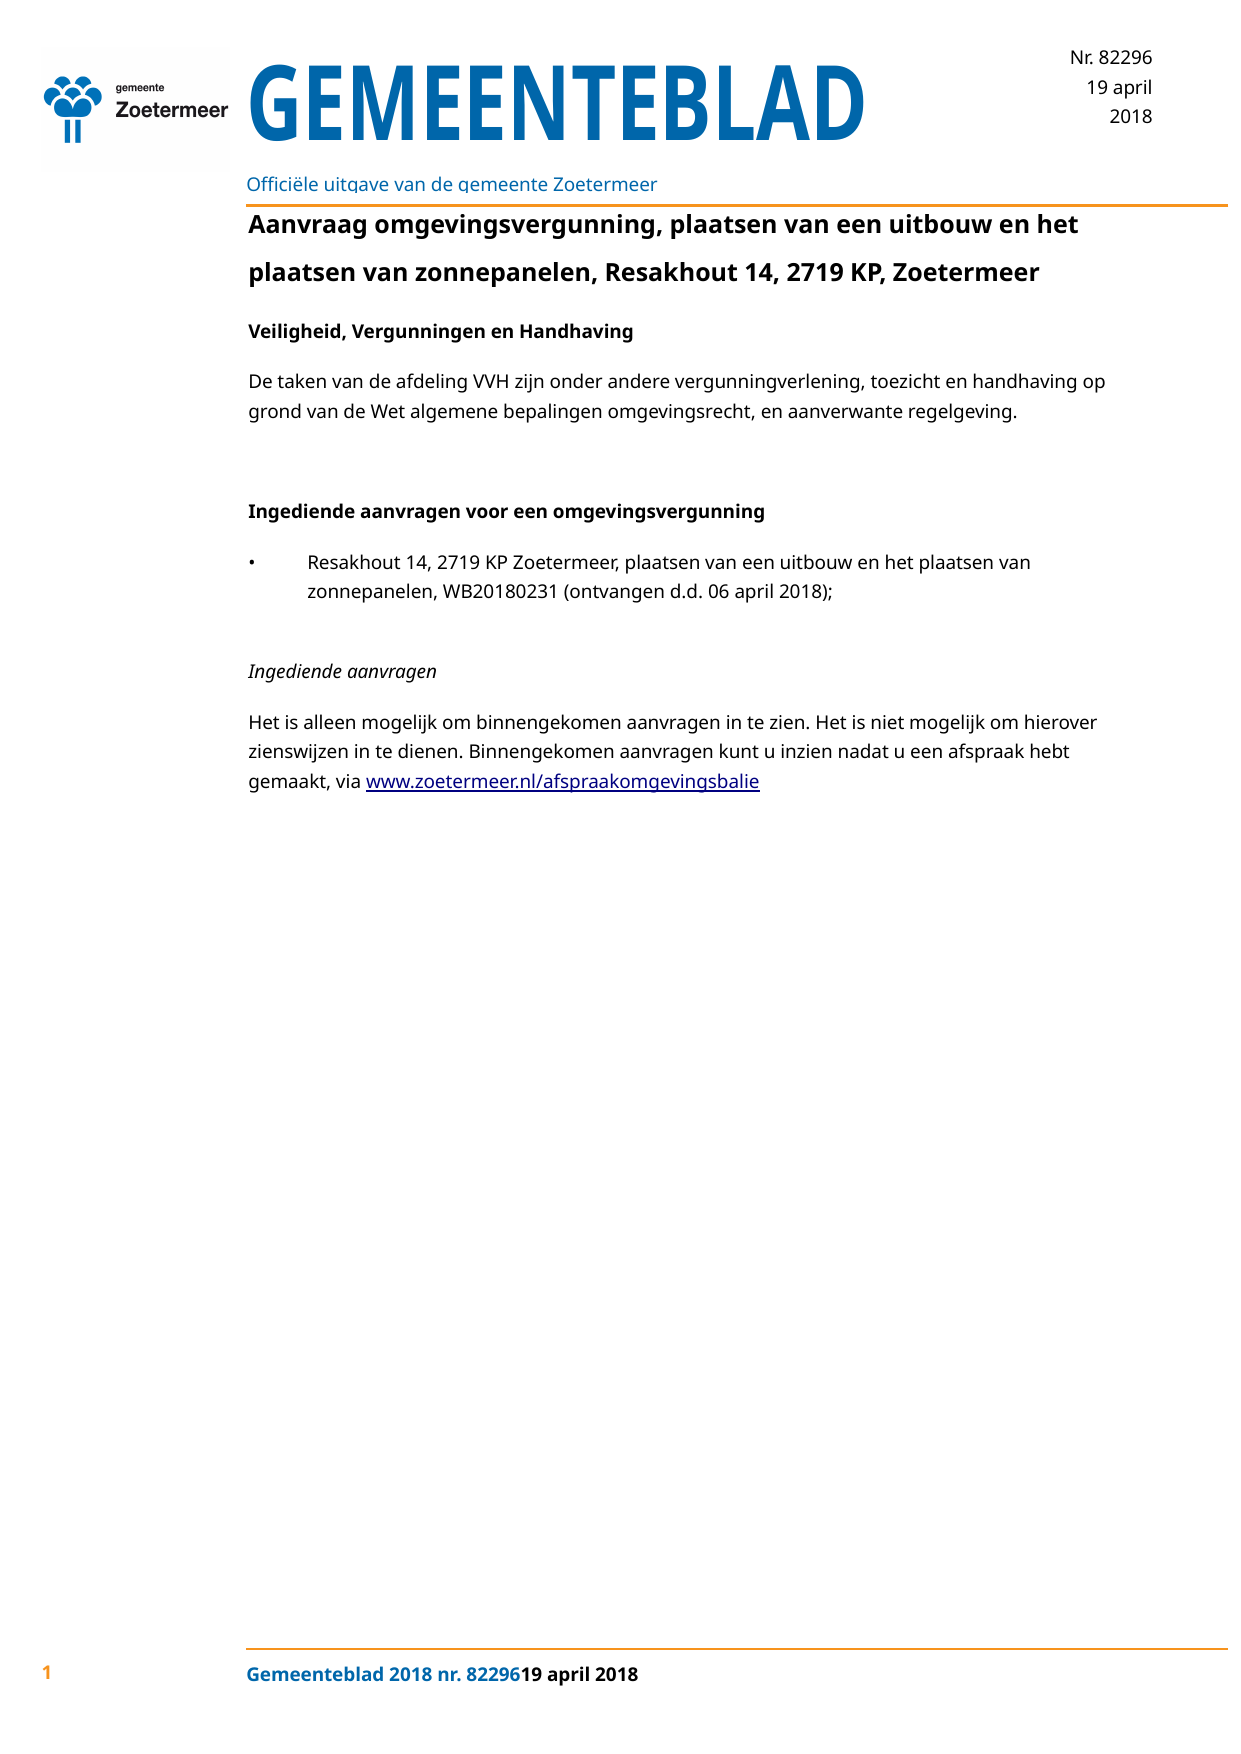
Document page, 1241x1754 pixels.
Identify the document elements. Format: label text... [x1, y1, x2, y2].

text Ingediende aanvragen [248, 659, 1152, 684]
list Resakhout 14, 2719 KP Zoetermeer, plaatsen van een uitbouw en het plaatsen van zonnepanelen, WB20180231 (ontvangen d.d. 06 april 2018); [248, 549, 1152, 604]
text Veiligheid, Vergunningen en Handhaving [248, 318, 1152, 344]
text Het is alleen mogelijk om binnengekomen aanvragen in te zien. Het is niet mogelijk om hierover zienswijzen in te dienen. Binnengekomen aanvragen kunt u inzien nadat u een afspraak hebt gemaakt, via www.zoetermeer.nl/afspraakomgevingsbalie [248, 709, 1152, 794]
text Aanvraag omgevingsvergunning, plaatsen van een uitbouw en het plaatsen van zonnepanelen, Resakhout 14, 2719 KP, Zoetermeer [248, 207, 1152, 288]
picture [41, 47, 231, 172]
text Ingediende aanvragen voor een omgevingsvergunning [248, 499, 1152, 524]
text De taken van de afdeling VVH zijn onder andere vergunningverlening, toezicht en handhaving op grond van de Wet algemene bepalingen omgevingsrecht, en aanverwante regelgeving. [248, 368, 1152, 424]
